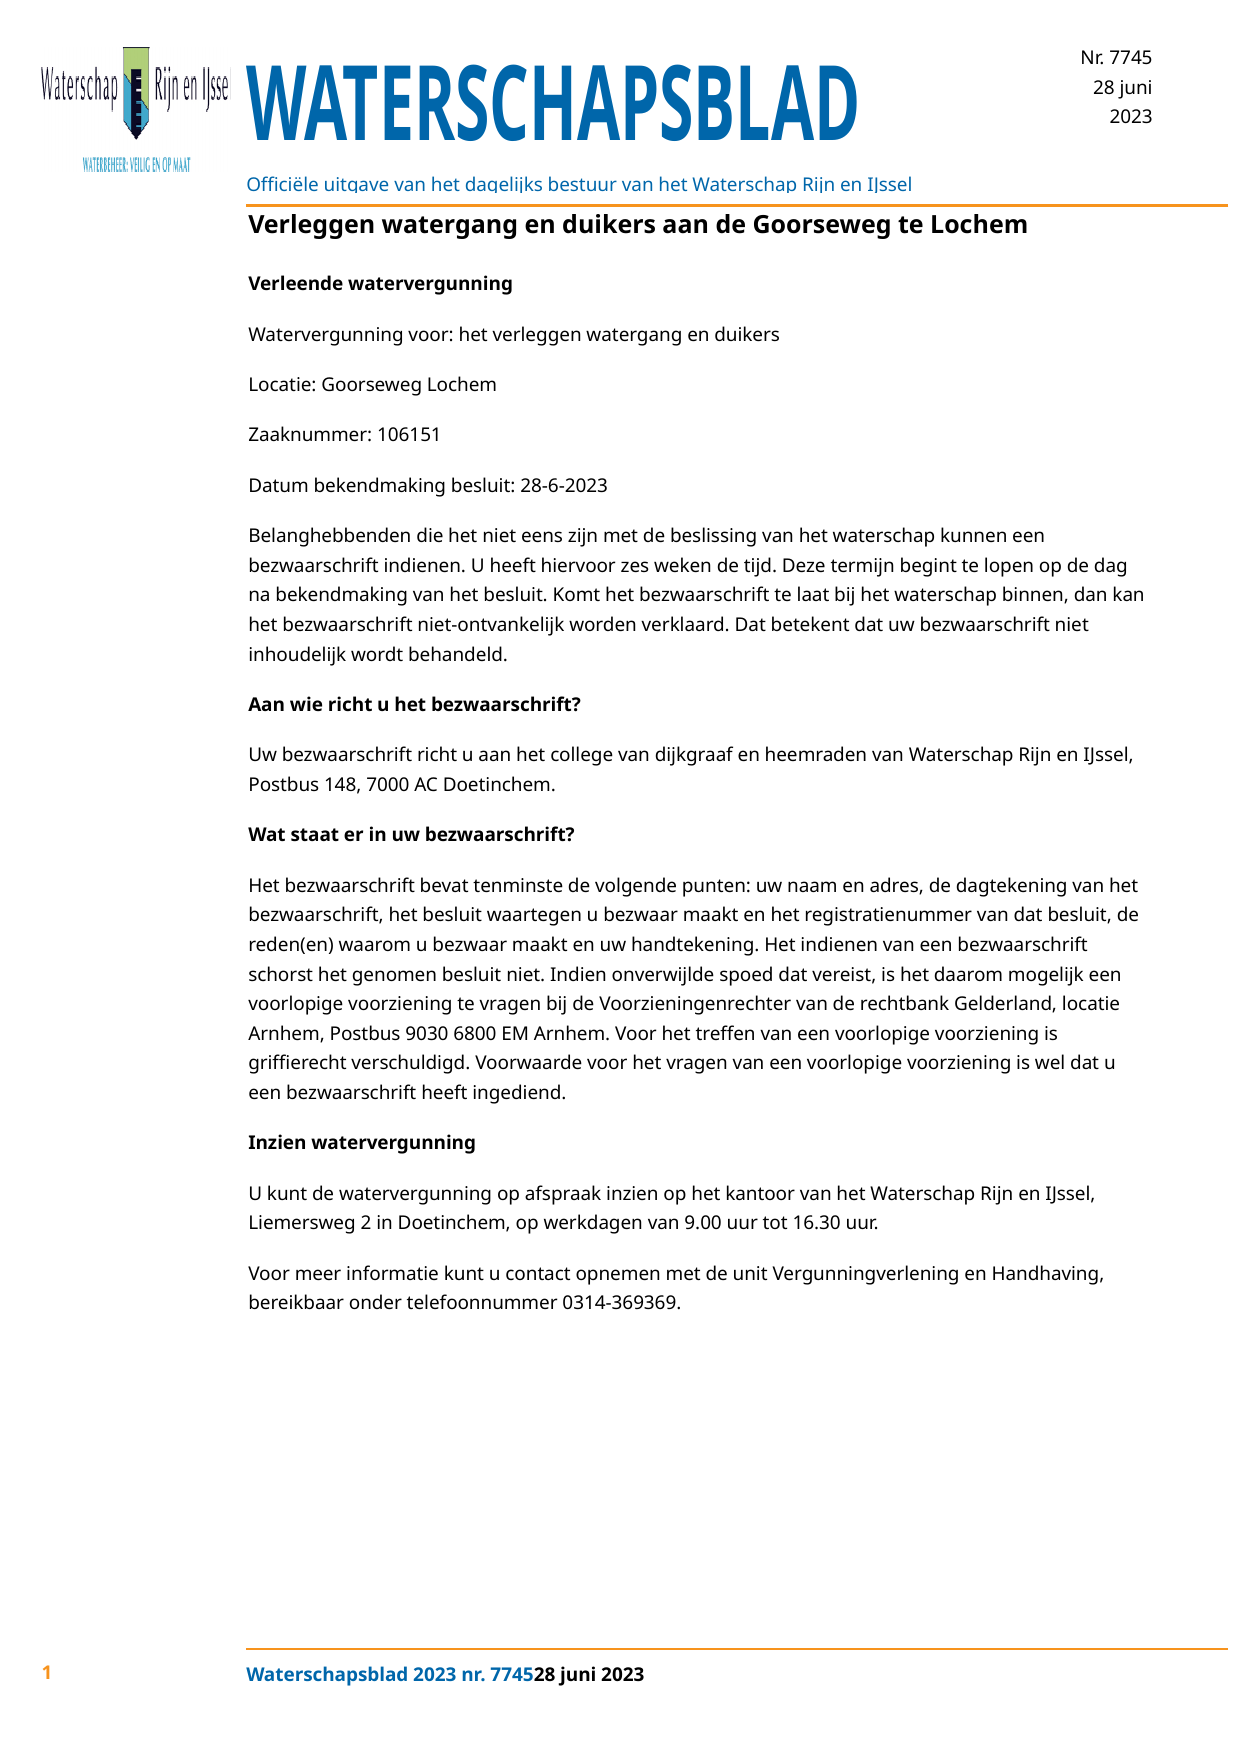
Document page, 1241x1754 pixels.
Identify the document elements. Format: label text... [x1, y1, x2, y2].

text Het bezwaarschrift bevat tenminste de volgende punten: uw naam en adres, de dagtekening van het bezwaarschrift, het besluit waartegen u bezwaar maakt en het registratienummer van dat besluit, de reden(en) waarom u bezwaar maakt en uw handtekening. Het indienen van een bezwaarschrift schorst het genomen besluit niet. Indien onverwijlde spoed dat vereist, is het daarom mogelijk een voorlopige voorziening te vragen bij de Voorzieningenrechter van de rechtbank Gelderland, locatie Arnhem, Postbus 9030 6800 EM Arnhem. Voor het treffen van een voorlopige voorziening is griffierecht verschuldigd. Voorwaarde voor het vragen van een voorlopige voorziening is wel dat u een bezwaarschrift heeft ingediend. [248, 872, 1152, 1105]
text Watervergunning voor: het verleggen watergang en duikers [248, 321, 1152, 346]
text Verleggen watergang en duikers aan de Goorseweg te Lochem [248, 207, 1152, 241]
text Locatie: Goorseweg Lochem [248, 371, 1152, 397]
text U kunt de watervergunning op afspraak inzien op het kantoor van het Waterschap Rijn en IJssel, Liemersweg 2 in Doetinchem, op werkdagen van 9.00 uur tot 16.30 uur. [248, 1180, 1152, 1235]
text Belanghebbenden die het niet eens zijn met de beslissing van het waterschap kunnen een bezwaarschrift indienen. U heeft hiervoor zes weken de tijd. Deze termijn begint te lopen op de dag na bekendmaking van het besluit. Komt het bezwaarschrift te laat bij het waterschap binnen, dan kan het bezwaarschrift niet-ontvankelijk worden verklaard. Dat betekent dat uw bezwaarschrift niet inhoudelijk wordt behandeld. [248, 522, 1152, 666]
picture [41, 47, 231, 172]
text Verleende watervergunning [248, 270, 1152, 296]
text Inzien watervergunning [248, 1129, 1152, 1155]
text Zaaknummer: 106151 [248, 422, 1152, 447]
text Voor meer informatie kunt u contact opnemen met de unit Vergunningverlening en Handhaving, bereikbaar onder telefoonnummer 0314-369369. [248, 1260, 1152, 1315]
text Datum bekendmaking besluit: 28-6-2023 [248, 472, 1152, 498]
text Uw bezwaarschrift richt u aan het college van dijkgraaf en heemraden van Waterschap Rijn en IJssel, Postbus 148, 7000 AC Doetinchem. [248, 742, 1152, 797]
text Aan wie richt u het bezwaarschrift? [248, 691, 1152, 717]
text Wat staat er in uw bezwaarschrift? [248, 822, 1152, 847]
